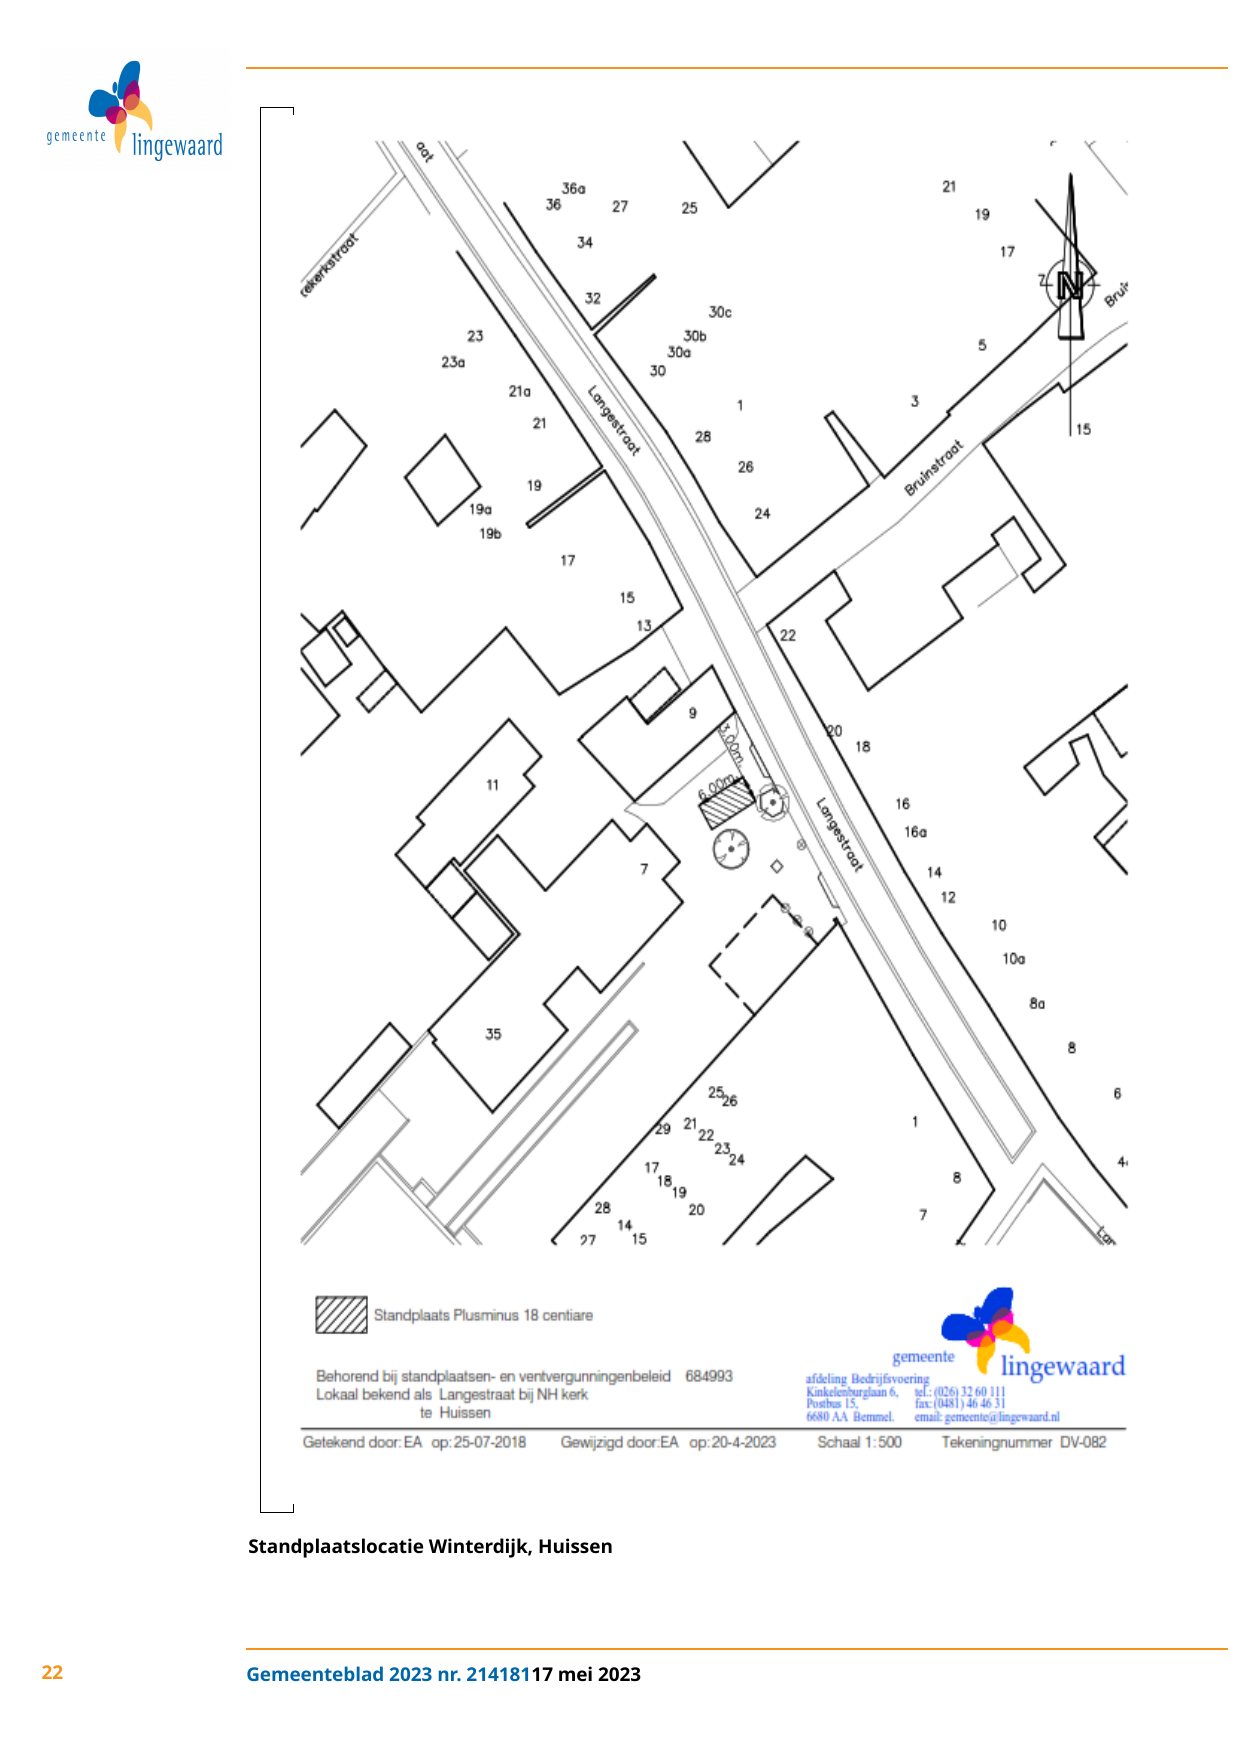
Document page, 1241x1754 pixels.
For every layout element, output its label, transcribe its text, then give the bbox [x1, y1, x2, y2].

picture [268, 115, 1155, 1504]
text Standplaatslocatie Winterdijk, Huissen [248, 1534, 1152, 1559]
picture [41, 47, 231, 172]
